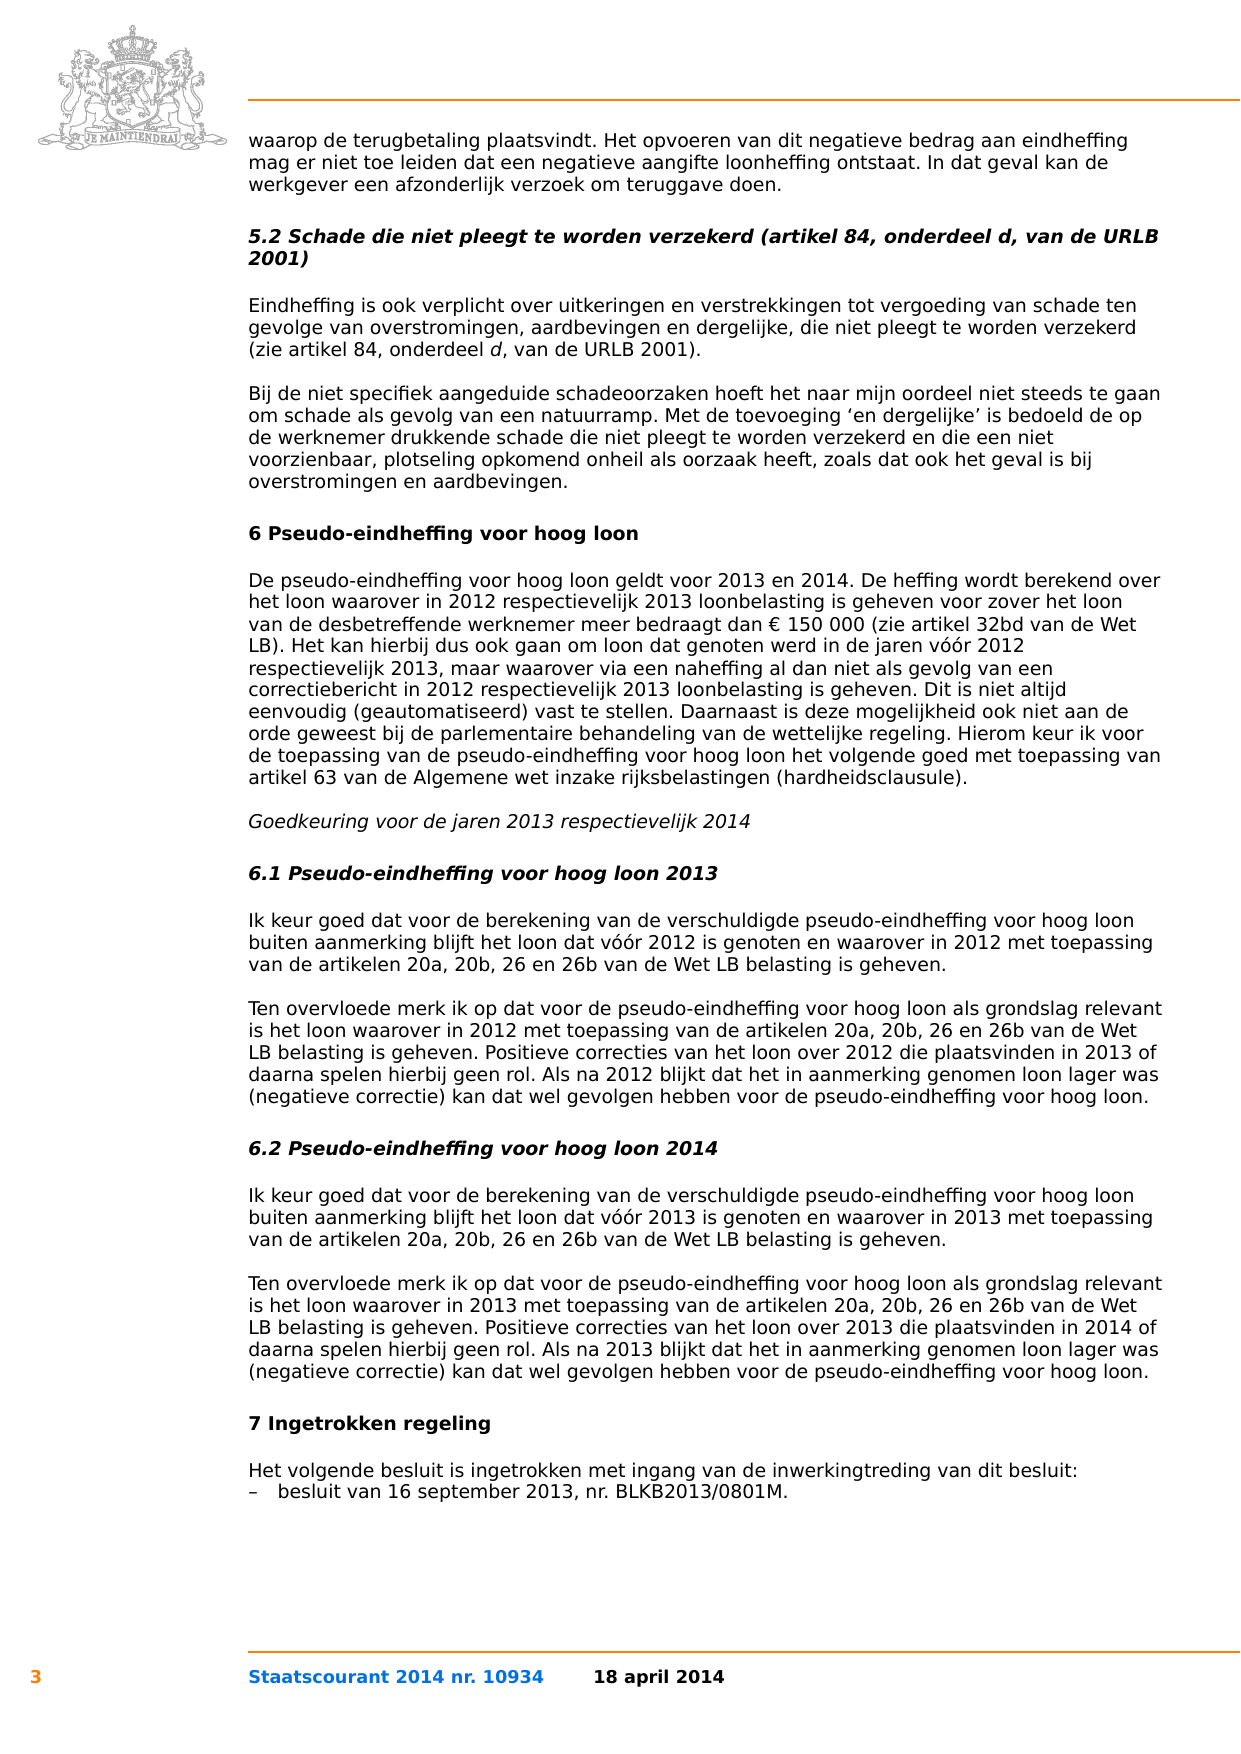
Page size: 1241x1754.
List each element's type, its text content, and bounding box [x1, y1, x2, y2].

subtitle 6 Pseudo-eindheffing voor hoog loon [248, 522, 1163, 544]
subtitle Goedkeuring voor de jaren 2013 respectievelijk 2014 [248, 811, 1163, 833]
text Bij de niet specifiek aangeduide schadeoorzaken hoeft het naar mijn oordeel niet steeds te gaan om schade als gevolg van een natuurramp. Met de toevoeging ‘en dergelijke’ is bedoeld de op de werknemer drukkende schade die niet pleegt te worden verzekerd en die een niet voorzienbaar, plotseling opkomend onheil als oorzaak heeft, zoals dat ook het geval is bij overstromingen en aardbevingen. [248, 383, 1163, 492]
text Ten overvloede merk ik op dat voor de pseudo-eindheffing voor hoog loon als grondslag relevant is het loon waarover in 2013 met toepassing van de artikelen 20a, 20b, 26 en 26b van de Wet LB belasting is geheven. Positieve correcties van het loon over 2013 die plaatsvinden in 2014 of daarna spelen hierbij geen rol. Als na 2013 blijkt dat het in aanmerking genomen loon lager was (negatieve correctie) kan dat wel gevolgen hebben voor de pseudo-eindheffing voor hoog loon. [248, 1273, 1163, 1382]
subtitle 5.2 Schade die niet pleegt te worden verzekerd (artikel 84, onderdeel d, van de URLB 2001) [248, 226, 1163, 270]
subtitle 6.2 Pseudo-eindheffing voor hoog loon 2014 [248, 1138, 1163, 1160]
subtitle 6.1 Pseudo-eindheffing voor hoog loon 2013 [248, 863, 1163, 885]
text Ik keur goed dat voor de berekening van de verschuldigde pseudo-eindheffing voor hoog loon buiten aanmerking blijft het loon dat vóór 2013 is genoten en waarover in 2013 met toepassing van de artikelen 20a, 20b, 26 en 26b van de Wet LB belasting is geheven. [248, 1185, 1163, 1251]
text Ten overvloede merk ik op dat voor de pseudo-eindheffing voor hoog loon als grondslag relevant is het loon waarover in 2012 met toepassing van de artikelen 20a, 20b, 26 en 26b van de Wet LB belasting is geheven. Positieve correcties van het loon over 2012 die plaatsvinden in 2013 of daarna spelen hierbij geen rol. Als na 2012 blijkt dat het in aanmerking genomen loon lager was (negatieve correctie) kan dat wel gevolgen hebben voor de pseudo-eindheffing voor hoog loon. [248, 998, 1163, 1108]
text waarop de terugbetaling plaatsvindt. Het opvoeren van dit negatieve bedrag aan eindheffing mag er niet toe leiden dat een negatieve aangifte loonheffing ontstaat. In dat geval kan de werkgever een afzonderlijk verzoek om teruggave doen. [248, 130, 1163, 196]
subtitle 7 Ingetrokken regeling [248, 1412, 1163, 1434]
text Het volgende besluit is ingetrokken met ingang van de inwerkingtreding van dit besluit: [248, 1459, 1163, 1481]
picture [38, 25, 227, 150]
text – besluit van 16 september 2013, nr. BLKB2013/0801M. [248, 1481, 1163, 1503]
text Ik keur goed dat voor de berekening van de verschuldigde pseudo-eindheffing voor hoog loon buiten aanmerking blijft het loon dat vóór 2012 is genoten en waarover in 2012 met toepassing van de artikelen 20a, 20b, 26 en 26b van de Wet LB belasting is geheven. [248, 910, 1163, 976]
text Eindheffing is ook verplicht over uitkeringen en verstrekkingen tot vergoeding van schade ten gevolge van overstromingen, aardbevingen en dergelijke, die niet pleegt te worden verzekerd (zie artikel 84, onderdeel d, van de URLB 2001). [248, 295, 1163, 361]
text De pseudo-eindheffing voor hoog loon geldt voor 2013 en 2014. De heffing wordt berekend over het loon waarover in 2012 respectievelijk 2013 loonbelasting is geheven voor zover het loon van de desbetreffende werknemer meer bedraagt dan € 150 000 (zie artikel 32bd van de Wet LB). Het kan hierbij dus ook gaan om loon dat genoten werd in de jaren vóór 2012 respectievelijk 2013, maar waarover via een naheffing al dan niet als gevolg van een correctiebericht in 2012 respectievelijk 2013 loonbelasting is geheven. Dit is niet altijd eenvoudig (geautomatiseerd) vast te stellen. Daarnaast is deze mogelijkheid ook niet aan de orde geweest bij de parlementaire behandeling van de wettelijke regeling. Hierom keur ik voor de toepassing van de pseudo-eindheffing voor hoog loon het volgende goed met toepassing van artikel 63 van de Algemene wet inzake rijksbelastingen (hardheidsclausule). [248, 569, 1163, 789]
